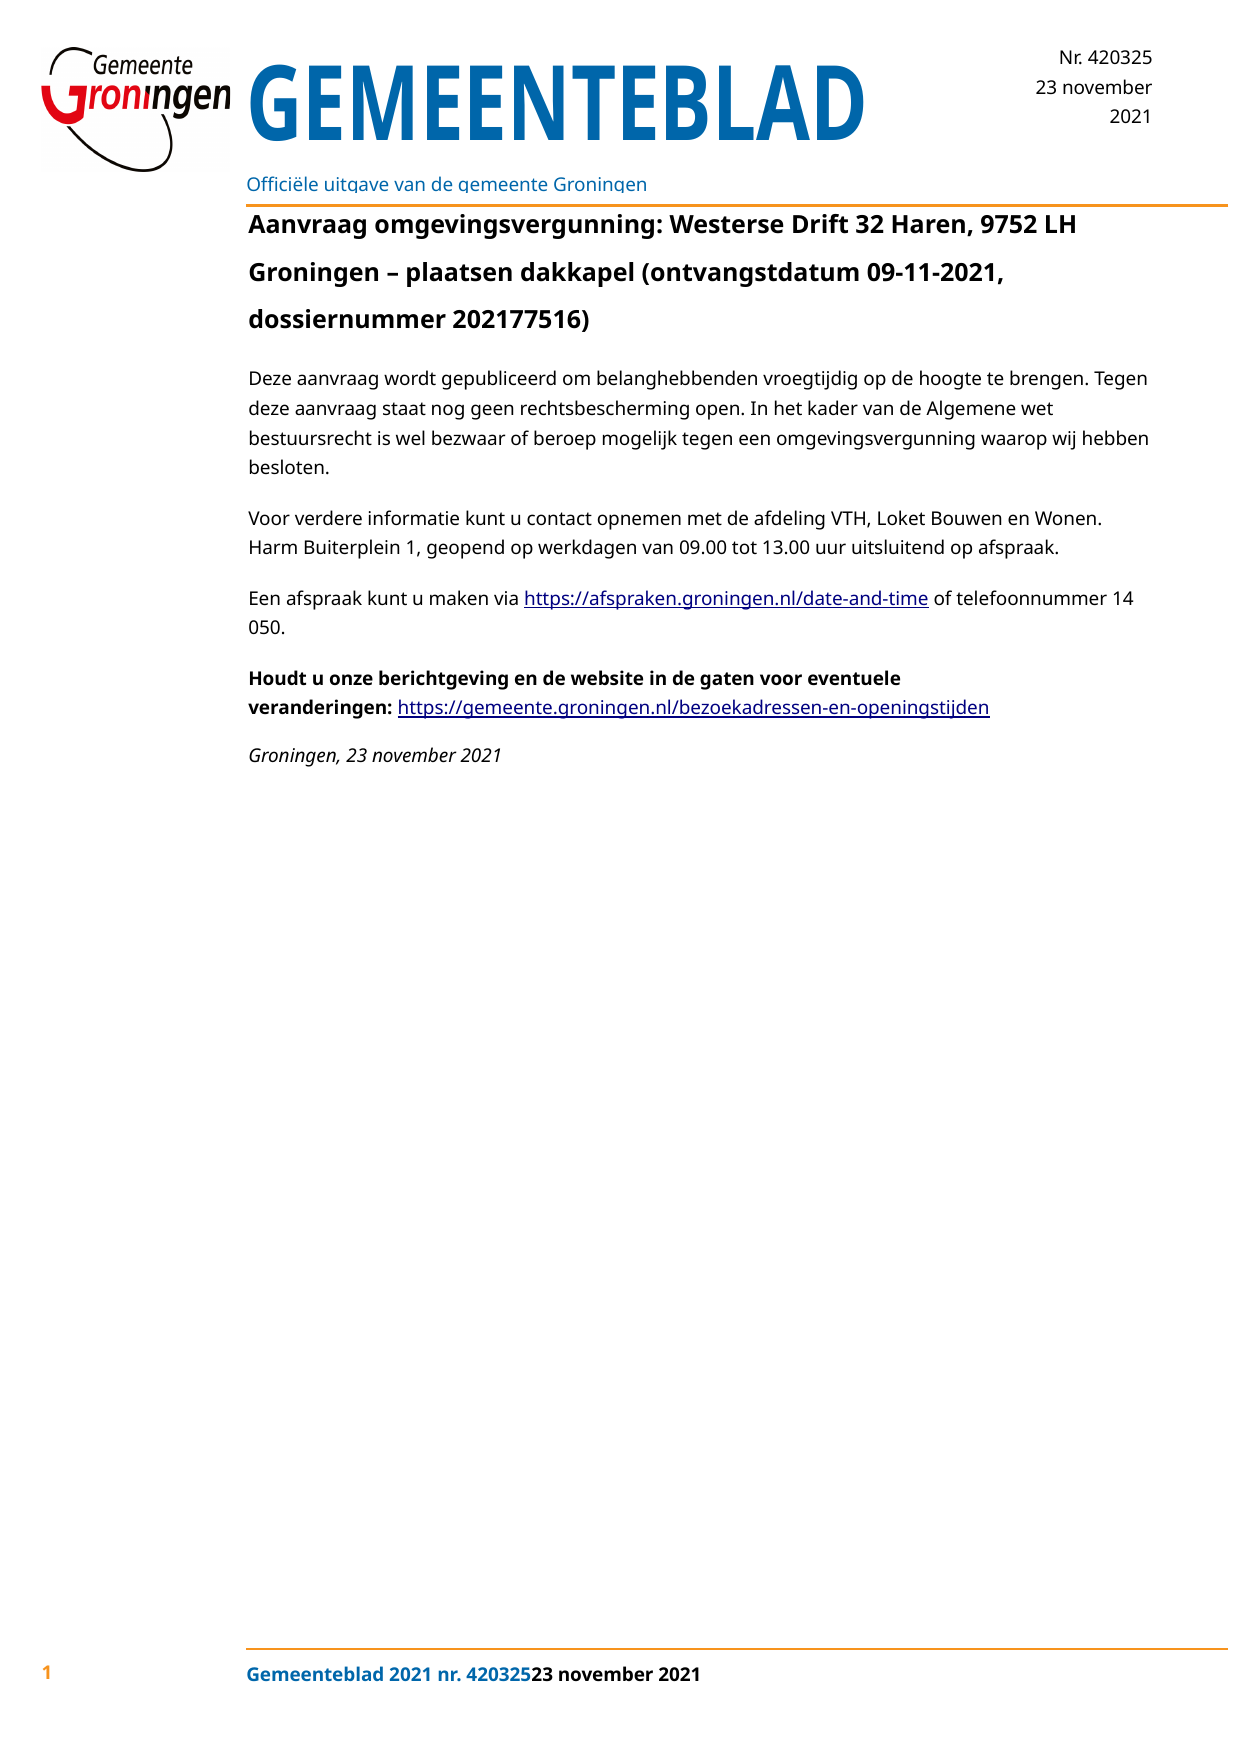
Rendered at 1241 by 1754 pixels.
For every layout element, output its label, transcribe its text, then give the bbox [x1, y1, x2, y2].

text Deze aanvraag wordt gepubliceerd om belanghebbenden vroegtijdig op de hoogte te brengen. Tegen deze aanvraag staat nog geen rechtsbescherming open. In het kader van de Algemene wet bestuursrecht is wel bezwaar of beroep mogelijk tegen een omgevingsvergunning waarop wij hebben besloten. [248, 366, 1152, 480]
text Groningen, 23 november 2021 [248, 742, 1152, 768]
picture [41, 47, 231, 172]
text Voor verdere informatie kunt u contact opnemen met de afdeling VTH, Loket Bouwen en Wonen. Harm Buiterplein 1, geopend op werkdagen van 09.00 tot 13.00 uur uitsluitend op afspraak. [248, 505, 1152, 560]
text Aanvraag omgevingsvergunning: Westerse Drift 32 Haren, 9752 LH Groningen – plaatsen dakkapel (ontvangstdatum 09-11-2021, dossiernummer 202177516) [248, 207, 1152, 336]
text Een afspraak kunt u maken via https://afspraken.groningen.nl/date-and-time of telefoonnummer 14 050. [248, 585, 1152, 640]
text Houdt u onze berichtgeving en de website in de gaten voor eventuele veranderingen: https://gemeente.groningen.nl/bezoekadressen-en-openingstijden [248, 665, 1152, 720]
